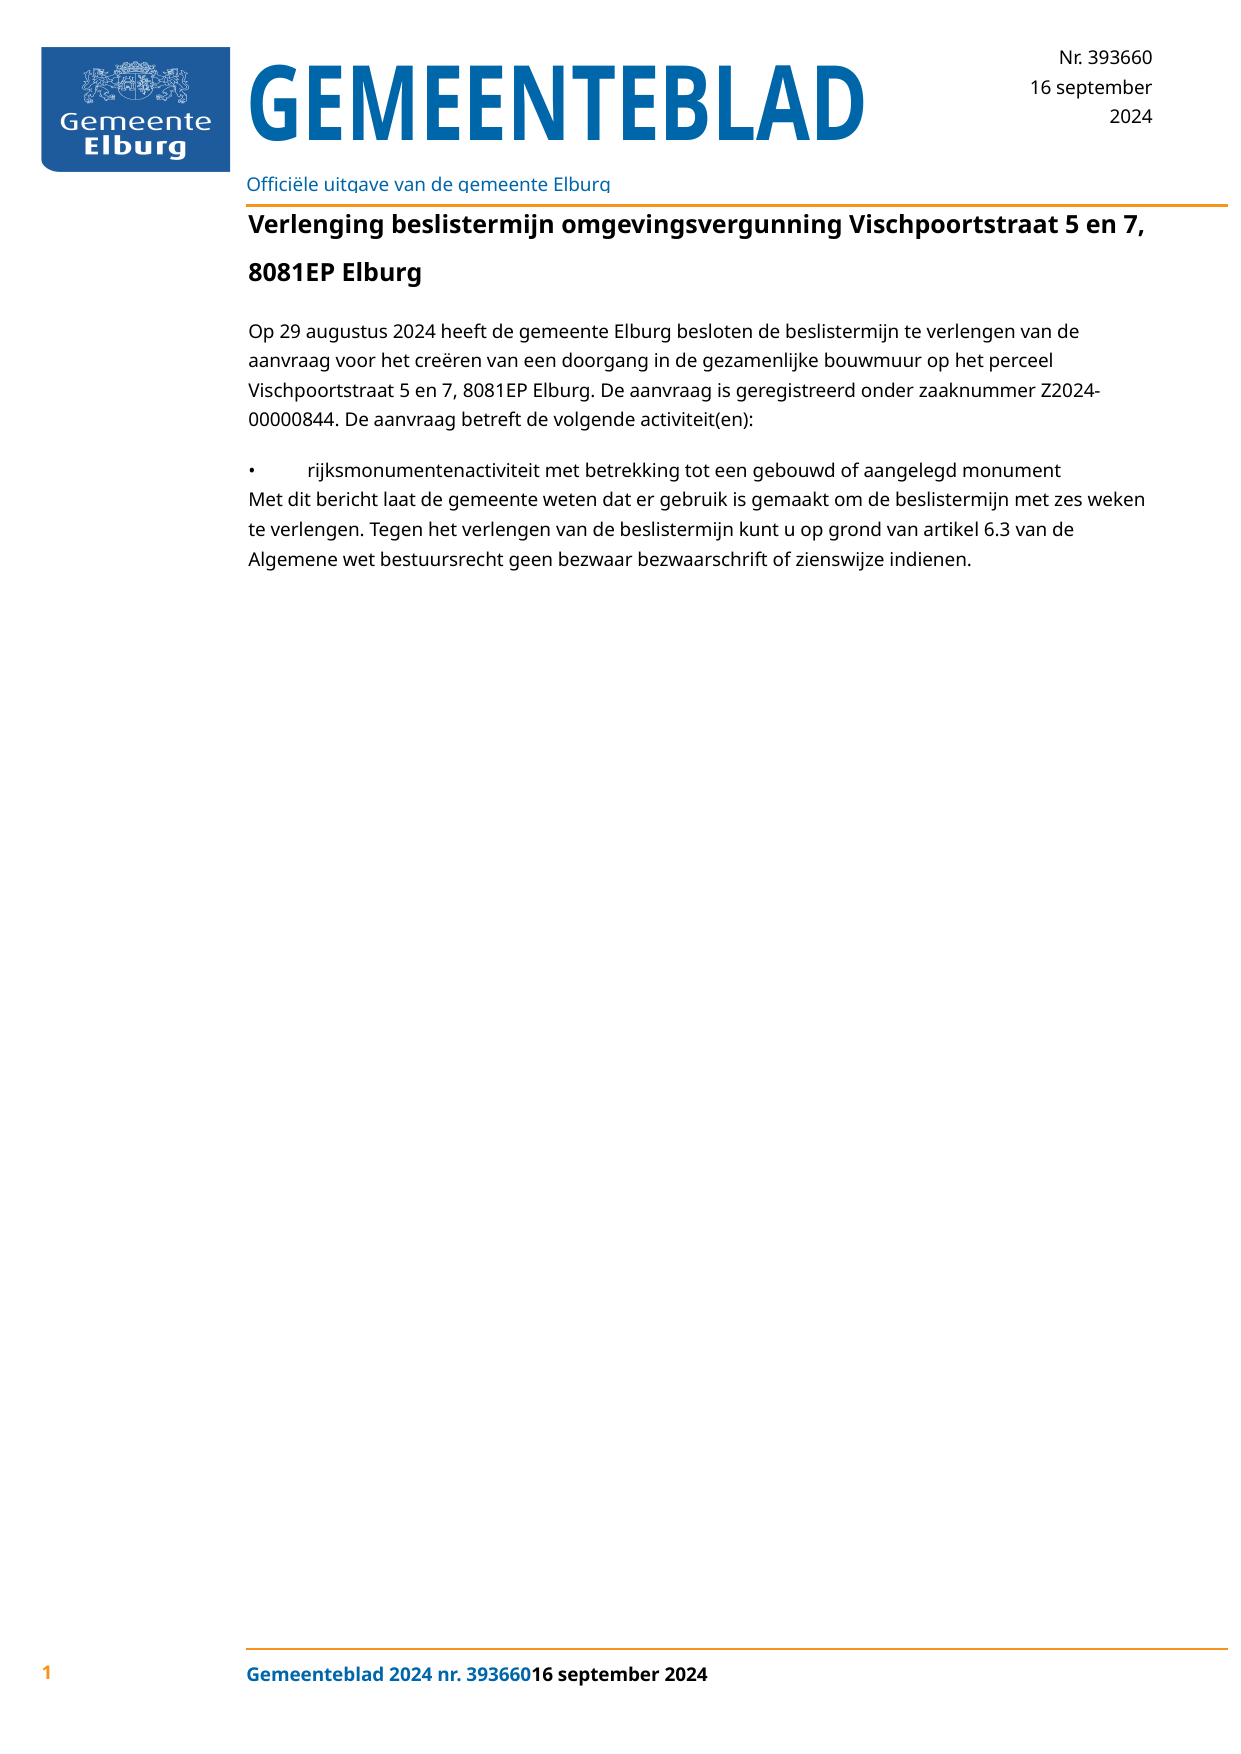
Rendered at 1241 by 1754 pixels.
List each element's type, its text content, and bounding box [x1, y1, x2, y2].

text Verlenging beslistermijn omgevingsvergunning Vischpoortstraat 5 en 7, 8081EP Elburg [248, 207, 1152, 288]
list rijksmonumentenactiviteit met betrekking tot een gebouwd of aangelegd monument [248, 457, 1152, 483]
text Op 29 augustus 2024 heeft de gemeente Elburg besloten de beslistermijn te verlengen van de aanvraag voor het creëren van een doorgang in de gezamenlijke bouwmuur op het perceel Vischpoortstraat 5 en 7, 8081EP Elburg. De aanvraag is geregistreerd onder zaaknummer Z2024-00000844. De aanvraag betreft de volgende activiteit(en): [248, 318, 1152, 432]
picture [41, 47, 231, 172]
text Met dit bericht laat de gemeente weten dat er gebruik is gemaakt om de beslistermijn met zes weken te verlengen. Tegen het verlengen van de beslistermijn kunt u op grond van artikel 6.3 van de Algemene wet bestuursrecht geen bezwaar bezwaarschrift of zienswijze indienen. [248, 487, 1152, 572]
